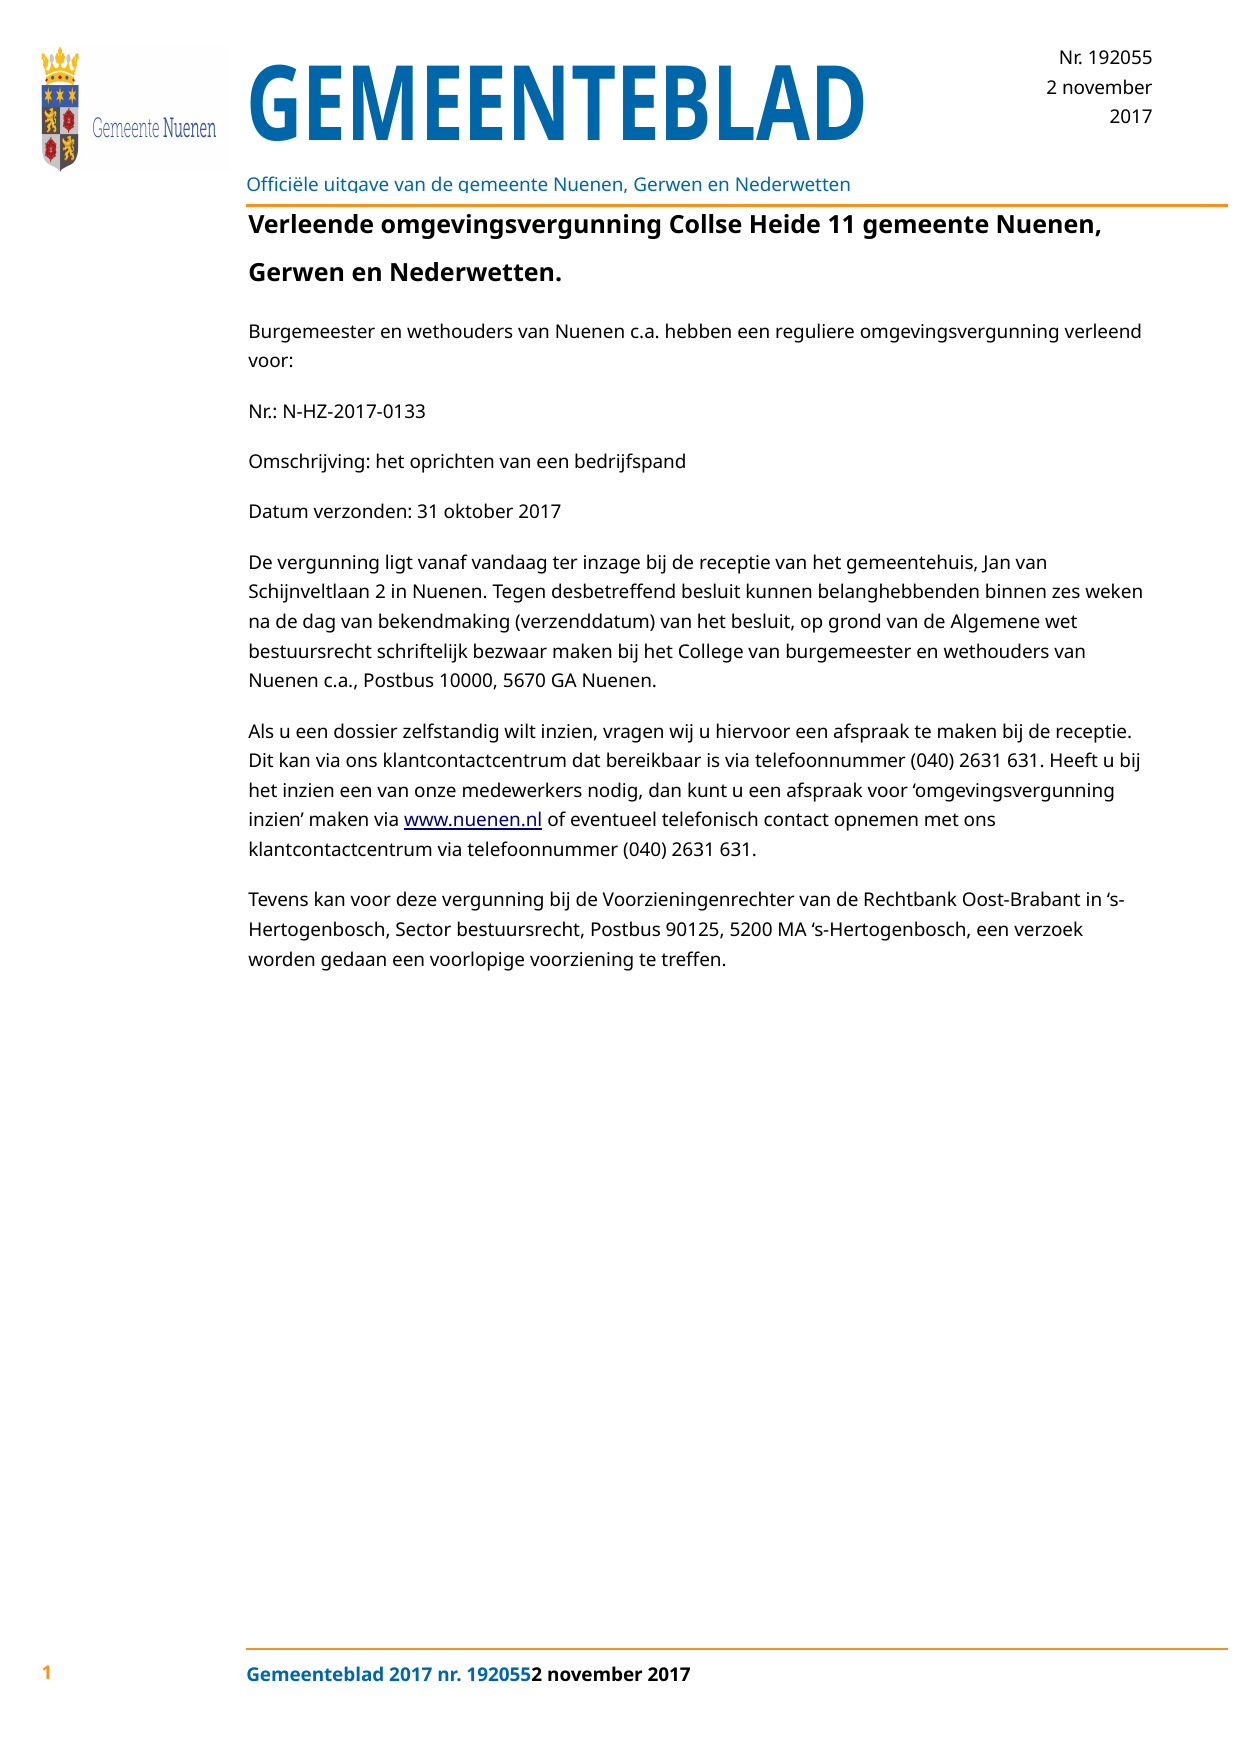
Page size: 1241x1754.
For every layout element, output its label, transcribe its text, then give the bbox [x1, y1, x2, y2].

text De vergunning ligt vanaf vandaag ter inzage bij de receptie van het gemeentehuis, Jan van Schijnveltlaan 2 in Nuenen. Tegen desbetreffend besluit kunnen belanghebbenden binnen zes weken na de dag van bekendmaking (verzenddatum) van het besluit, op grond van de Algemene wet bestuursrecht schriftelijk bezwaar maken bij het College van burgemeester en wethouders van Nuenen c.a., Postbus 10000, 5670 GA Nuenen. [248, 549, 1152, 693]
text Omschrijving: het oprichten van een bedrijfspand [248, 448, 1152, 474]
picture [41, 47, 231, 172]
text Tevens kan voor deze vergunning bij de Voorzieningenrechter van de Rechtbank Oost-Brabant in ‘s-Hertogenbosch, Sector bestuursrecht, Postbus 90125, 5200 MA ‘s-Hertogenbosch, een verzoek worden gedaan een voorlopige voorziening te treffen. [248, 887, 1152, 972]
text Verleende omgevingsvergunning Collse Heide 11 gemeente Nuenen, Gerwen en Nederwetten. [248, 207, 1152, 288]
text Nr.: N-HZ-2017-0133 [248, 398, 1152, 424]
text Burgemeester en wethouders van Nuenen c.a. hebben een reguliere omgevingsvergunning verleend voor: [248, 318, 1152, 373]
text Datum verzonden: 31 oktober 2017 [248, 499, 1152, 524]
text Als u een dossier zelfstandig wilt inzien, vragen wij u hiervoor een afspraak te maken bij de receptie. Dit kan via ons klantcontactcentrum dat bereikbaar is via telefoonnummer (040) 2631 631. Heeft u bij het inzien een van onze medewerkers nodig, dan kunt u een afspraak voor ‘omgevingsvergunning inzien’ maken via www.nuenen.nl of eventueel telefonisch contact opnemen met ons klantcontactcentrum via telefoonnummer (040) 2631 631. [248, 718, 1152, 862]
